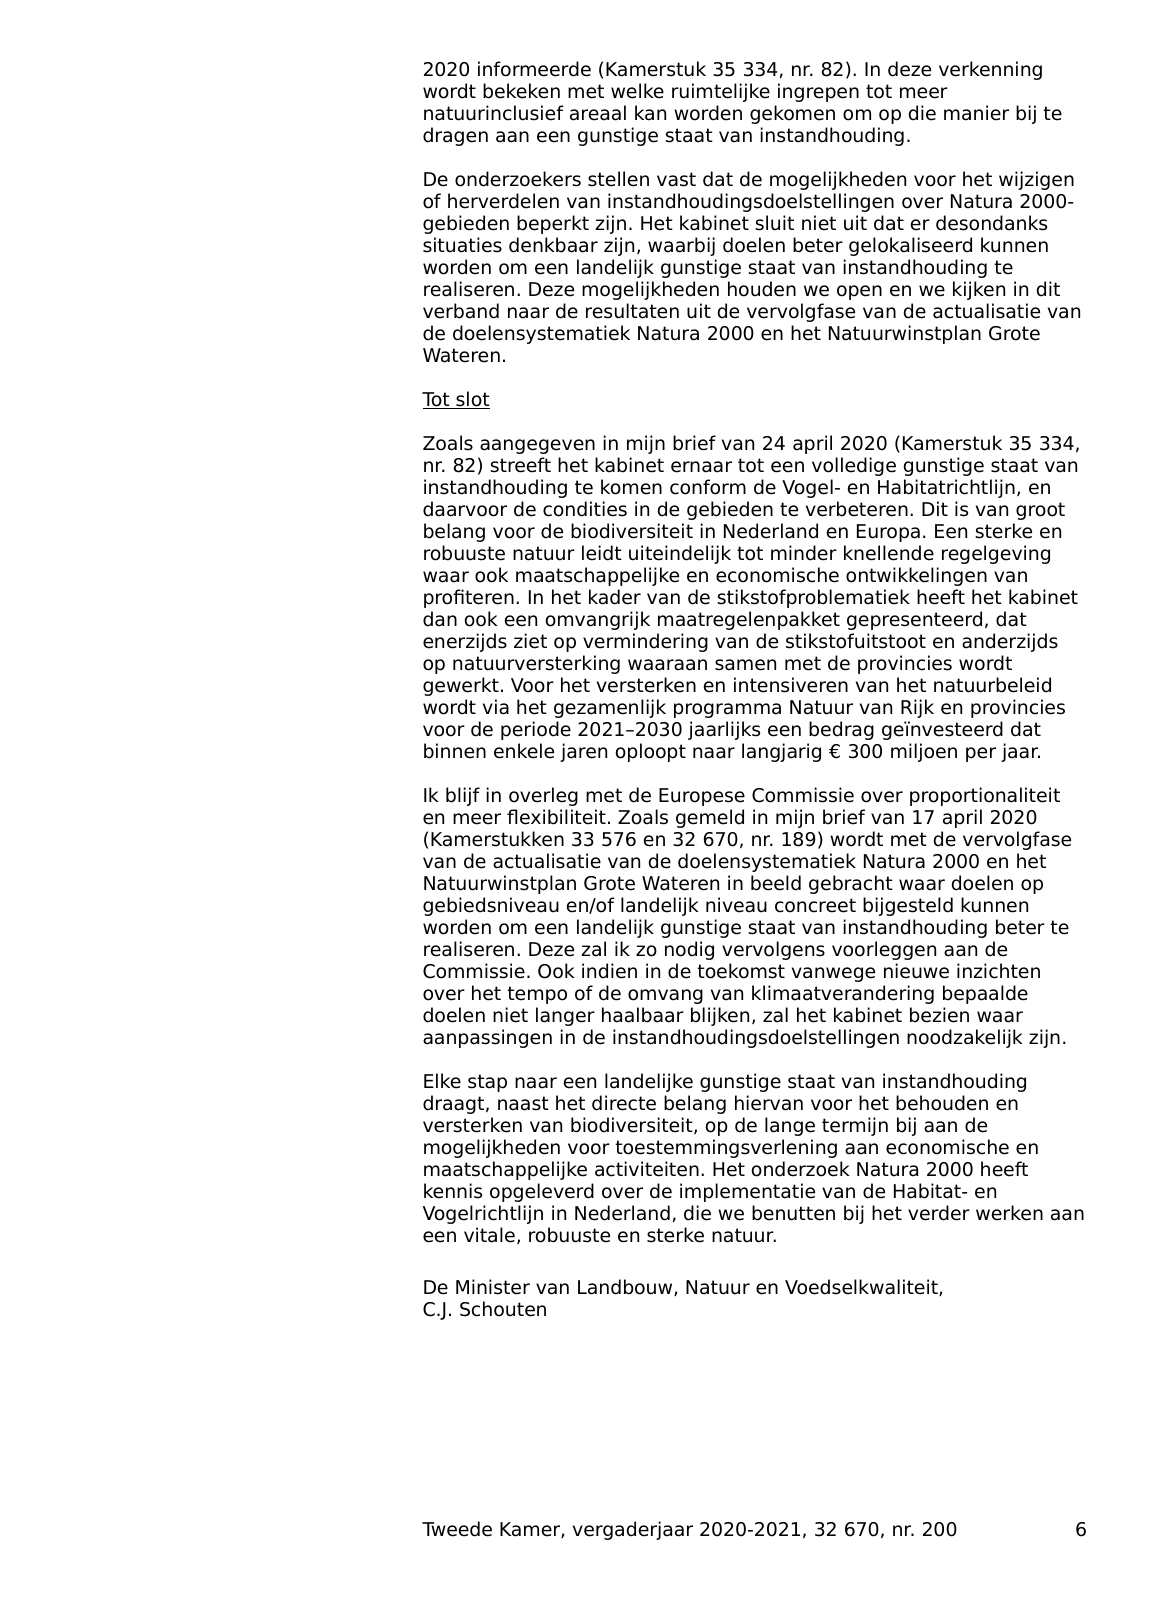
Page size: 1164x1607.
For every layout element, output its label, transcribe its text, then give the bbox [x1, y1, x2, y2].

text Zoals aangegeven in mijn brief van 24 april 2020 (Kamerstuk 35 334, nr. 82) streeft het kabinet ernaar tot een volledige gunstige staat van instandhouding te komen conform de Vogel- en Habitatrichtlijn, en daarvoor de condities in de gebieden te verbeteren. Dit is van groot belang voor de biodiversiteit in Nederland en Europa. Een sterke en robuuste natuur leidt uiteindelijk tot minder knellende regelgeving waar ook maatschappelijke en economische ontwikkelingen van profiteren. In het kader van de stikstofproblematiek heeft het kabinet dan ook een omvangrijk maatregelenpakket gepresenteerd, dat enerzijds ziet op vermindering van de stikstofuitstoot en anderzijds op natuurversterking waaraan samen met de provincies wordt gewerkt. Voor het versterken en intensiveren van het natuurbeleid wordt via het gezamenlijk programma Natuur van Rijk en provincies voor de periode 2021–2030 jaarlijks een bedrag geïnvesteerd dat binnen enkele jaren oploopt naar langjarig € 300 miljoen per jaar. [422, 433, 1087, 763]
text De Minister van Landbouw, Natuur en Voedselkwaliteit, C.J. Schouten [422, 1277, 1087, 1321]
text De onderzoekers stellen vast dat de mogelijkheden voor het wijzigen of herverdelen van instandhoudingsdoelstellingen over Natura 2000-gebieden beperkt zijn. Het kabinet sluit niet uit dat er desondanks situaties denkbaar zijn, waarbij doelen beter gelokaliseerd kunnen worden om een landelijk gunstige staat van instandhouding te realiseren. Deze mogelijkheden houden we open en we kijken in dit verband naar de resultaten uit de vervolgfase van de actualisatie van de doelensystematiek Natura 2000 en het Natuurwinstplan Grote Wateren. [422, 169, 1087, 367]
text Elke stap naar een landelijke gunstige staat van instandhouding draagt, naast het directe belang hiervan voor het behouden en versterken van biodiversiteit, op de lange termijn bij aan de mogelijkheden voor toestemmingsverlening aan economische en maatschappelijke activiteiten. Het onderzoek Natura 2000 heeft kennis opgeleverd over de implementatie van de Habitat- en Vogelrichtlijn in Nederland, die we benutten bij het verder werken aan een vitale, robuuste en sterke natuur. [422, 1071, 1087, 1247]
subtitle Tot slot [422, 389, 1087, 411]
text 2020 informeerde (Kamerstuk 35 334, nr. 82). In deze verkenning wordt bekeken met welke ruimtelijke ingrepen tot meer natuurinclusief areaal kan worden gekomen om op die manier bij te dragen aan een gunstige staat van instandhouding. [422, 59, 1087, 147]
text Ik blijf in overleg met de Europese Commissie over proportionaliteit en meer flexibiliteit. Zoals gemeld in mijn brief van 17 april 2020 (Kamerstukken 33 576 en 32 670, nr. 189) wordt met de vervolgfase van de actualisatie van de doelensystematiek Natura 2000 en het Natuurwinstplan Grote Wateren in beeld gebracht waar doelen op gebiedsniveau en/of landelijk niveau concreet bijgesteld kunnen worden om een landelijk gunstige staat van instandhouding beter te realiseren. Deze zal ik zo nodig vervolgens voorleggen aan de Commissie. Ook indien in de toekomst vanwege nieuwe inzichten over het tempo of de omvang van klimaatverandering bepaalde doelen niet langer haalbaar blijken, zal het kabinet bezien waar aanpassingen in de instandhoudingsdoelstellingen noodzakelijk zijn. [422, 785, 1087, 1049]
